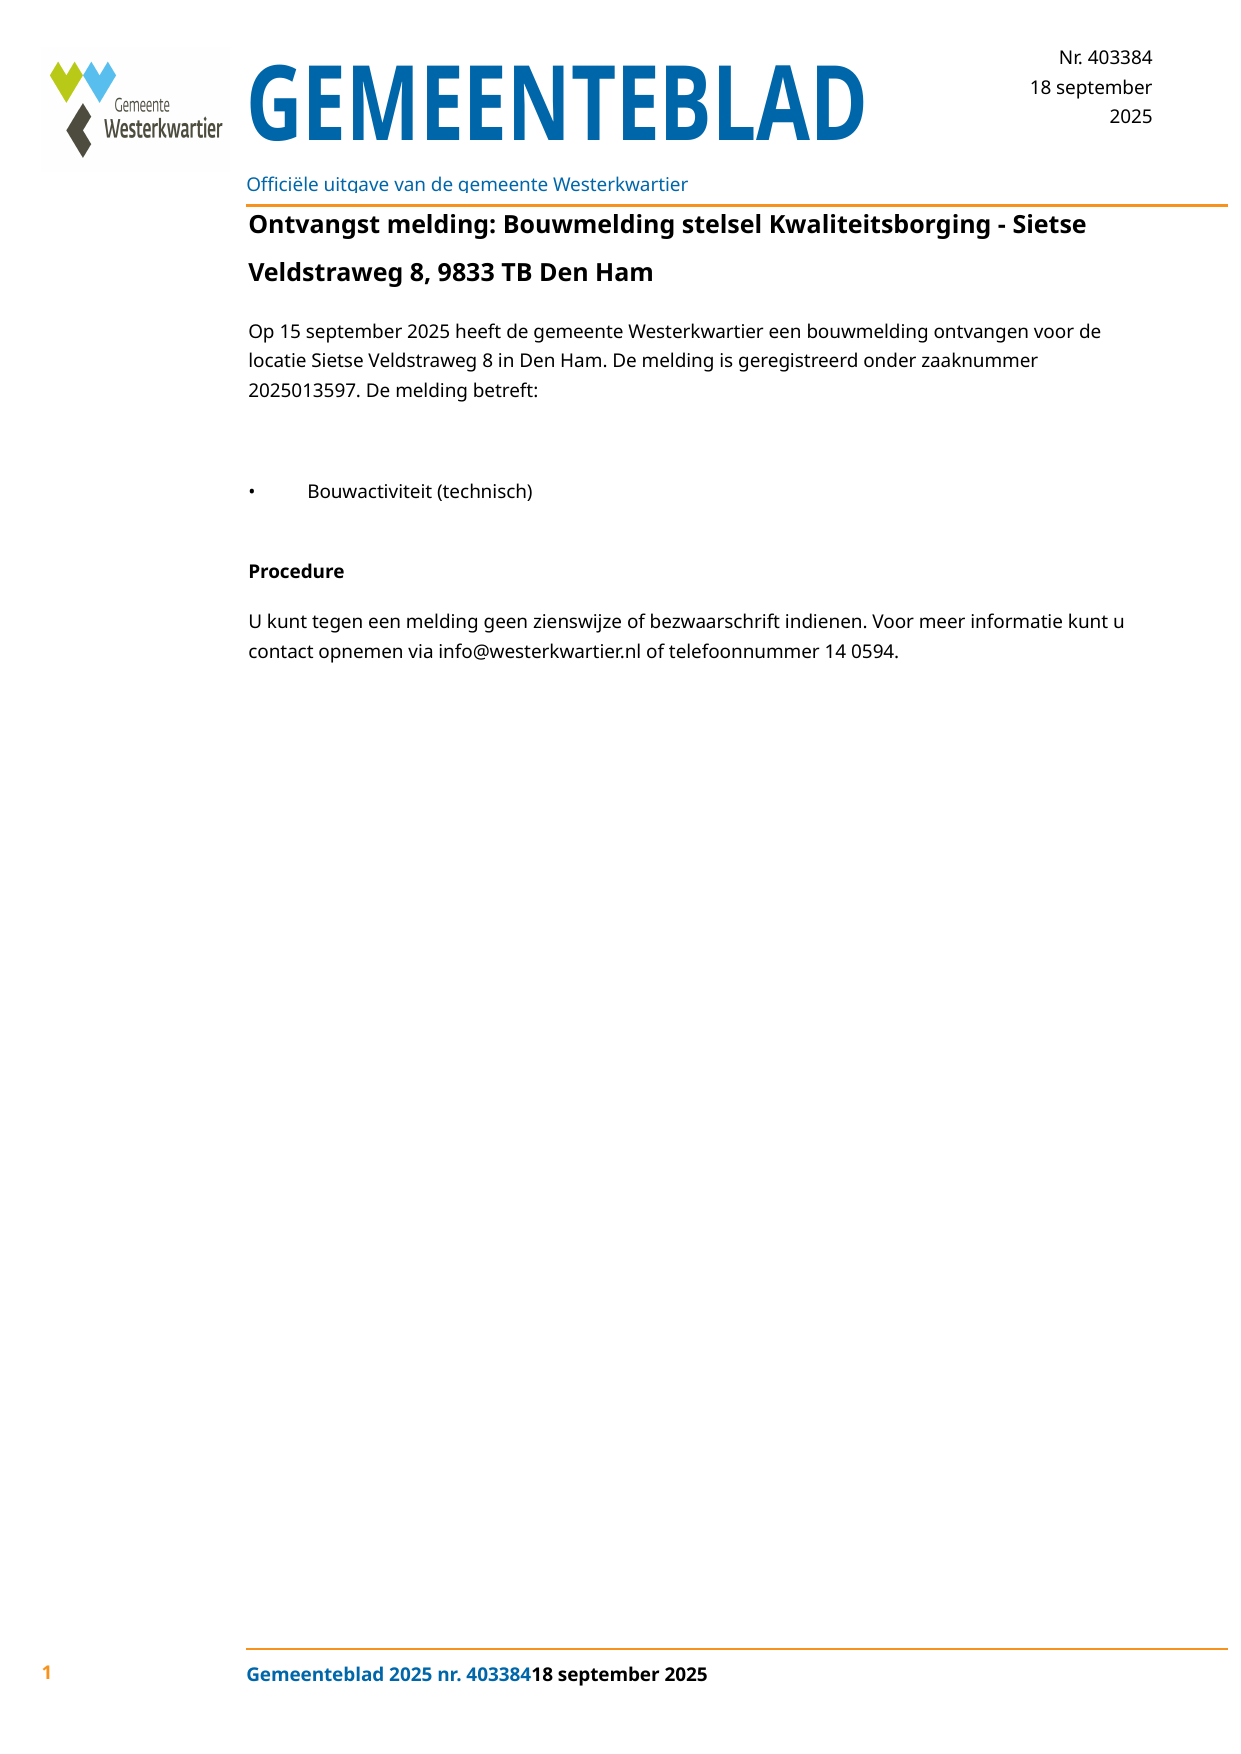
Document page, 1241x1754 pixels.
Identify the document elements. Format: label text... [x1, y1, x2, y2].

picture [41, 47, 231, 172]
text Procedure [248, 558, 1152, 584]
text U kunt tegen een melding geen zienswijze of bezwaarschrift indienen. Voor meer informatie kunt u contact opnemen via info@westerkwartier.nl of telefoonnummer 14 0594. [248, 608, 1152, 664]
text Op 15 september 2025 heeft de gemeente Westerkwartier een bouwmelding ontvangen voor de locatie Sietse Veldstraweg 8 in Den Ham. De melding is geregistreerd onder zaaknummer 2025013597. De melding betreft: [248, 318, 1152, 403]
text Ontvangst melding: Bouwmelding stelsel Kwaliteitsborging - Sietse Veldstraweg 8, 9833 TB Den Ham [248, 207, 1152, 288]
list Bouwactiviteit (technisch) [248, 478, 1152, 504]
